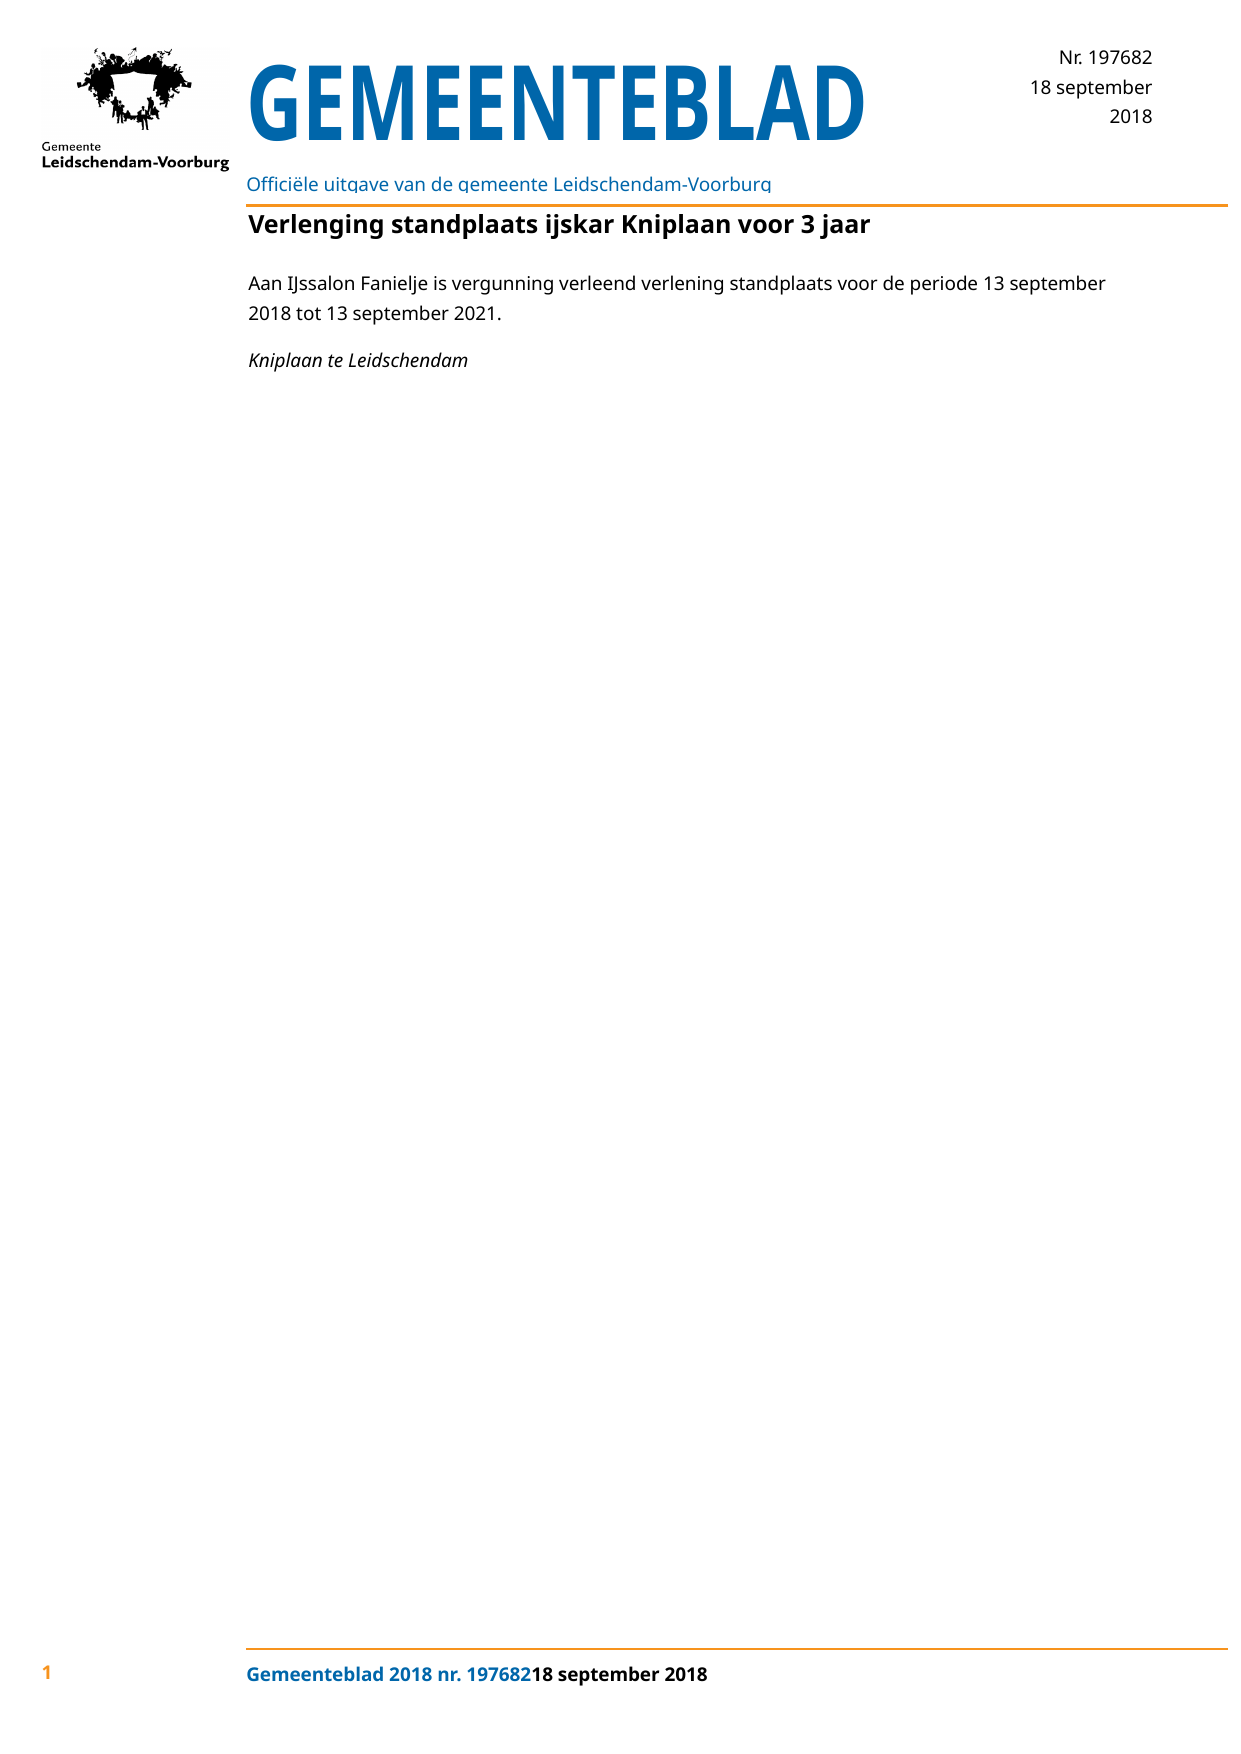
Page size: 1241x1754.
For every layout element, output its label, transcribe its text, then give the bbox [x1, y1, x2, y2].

text Verlenging standplaats ijskar Kniplaan voor 3 jaar [248, 207, 1152, 241]
picture [41, 47, 231, 172]
text Aan IJssalon Fanielje is vergunning verleend verlening standplaats voor de periode 13 september 2018 tot 13 september 2021. [248, 270, 1152, 326]
text Kniplaan te Leidschendam [248, 348, 1152, 373]
